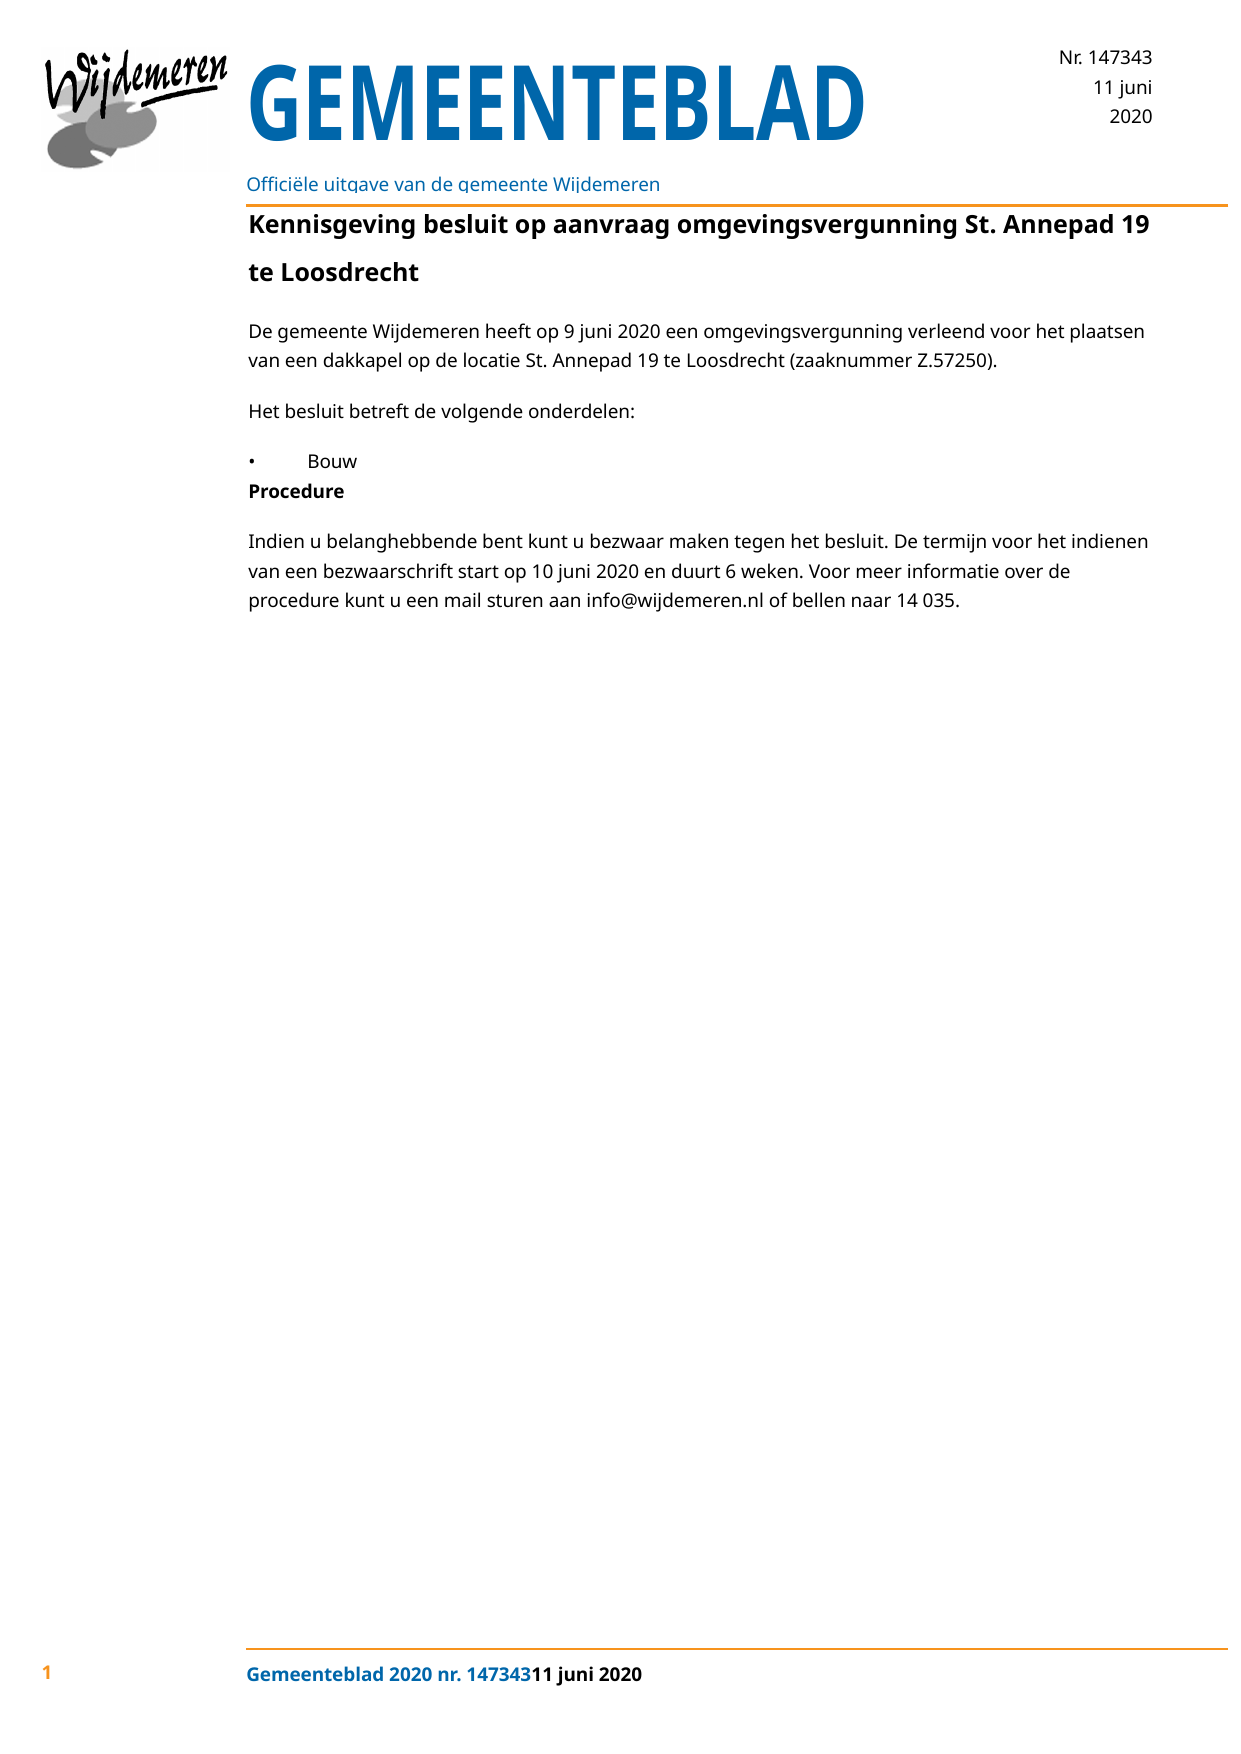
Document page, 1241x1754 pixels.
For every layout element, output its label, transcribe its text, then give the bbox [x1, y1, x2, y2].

picture [41, 47, 231, 172]
text Het besluit betreft de volgende onderdelen: [248, 398, 1152, 424]
text De gemeente Wijdemeren heeft op 9 juni 2020 een omgevingsvergunning verleend voor het plaatsen van een dakkapel op de locatie St. Annepad 19 te Loosdrecht (zaaknummer Z.57250). [248, 318, 1152, 373]
list Bouw [248, 448, 1152, 474]
text Procedure [248, 478, 1152, 504]
text Kennisgeving besluit op aanvraag omgevingsvergunning St. Annepad 19 te Loosdrecht [248, 207, 1152, 288]
text Indien u belanghebbende bent kunt u bezwaar maken tegen het besluit. De termijn voor het indienen van een bezwaarschrift start op 10 juni 2020 en duurt 6 weken. Voor meer informatie over de procedure kunt u een mail sturen aan info@wijdemeren.nl of bellen naar 14 035. [248, 528, 1152, 613]
